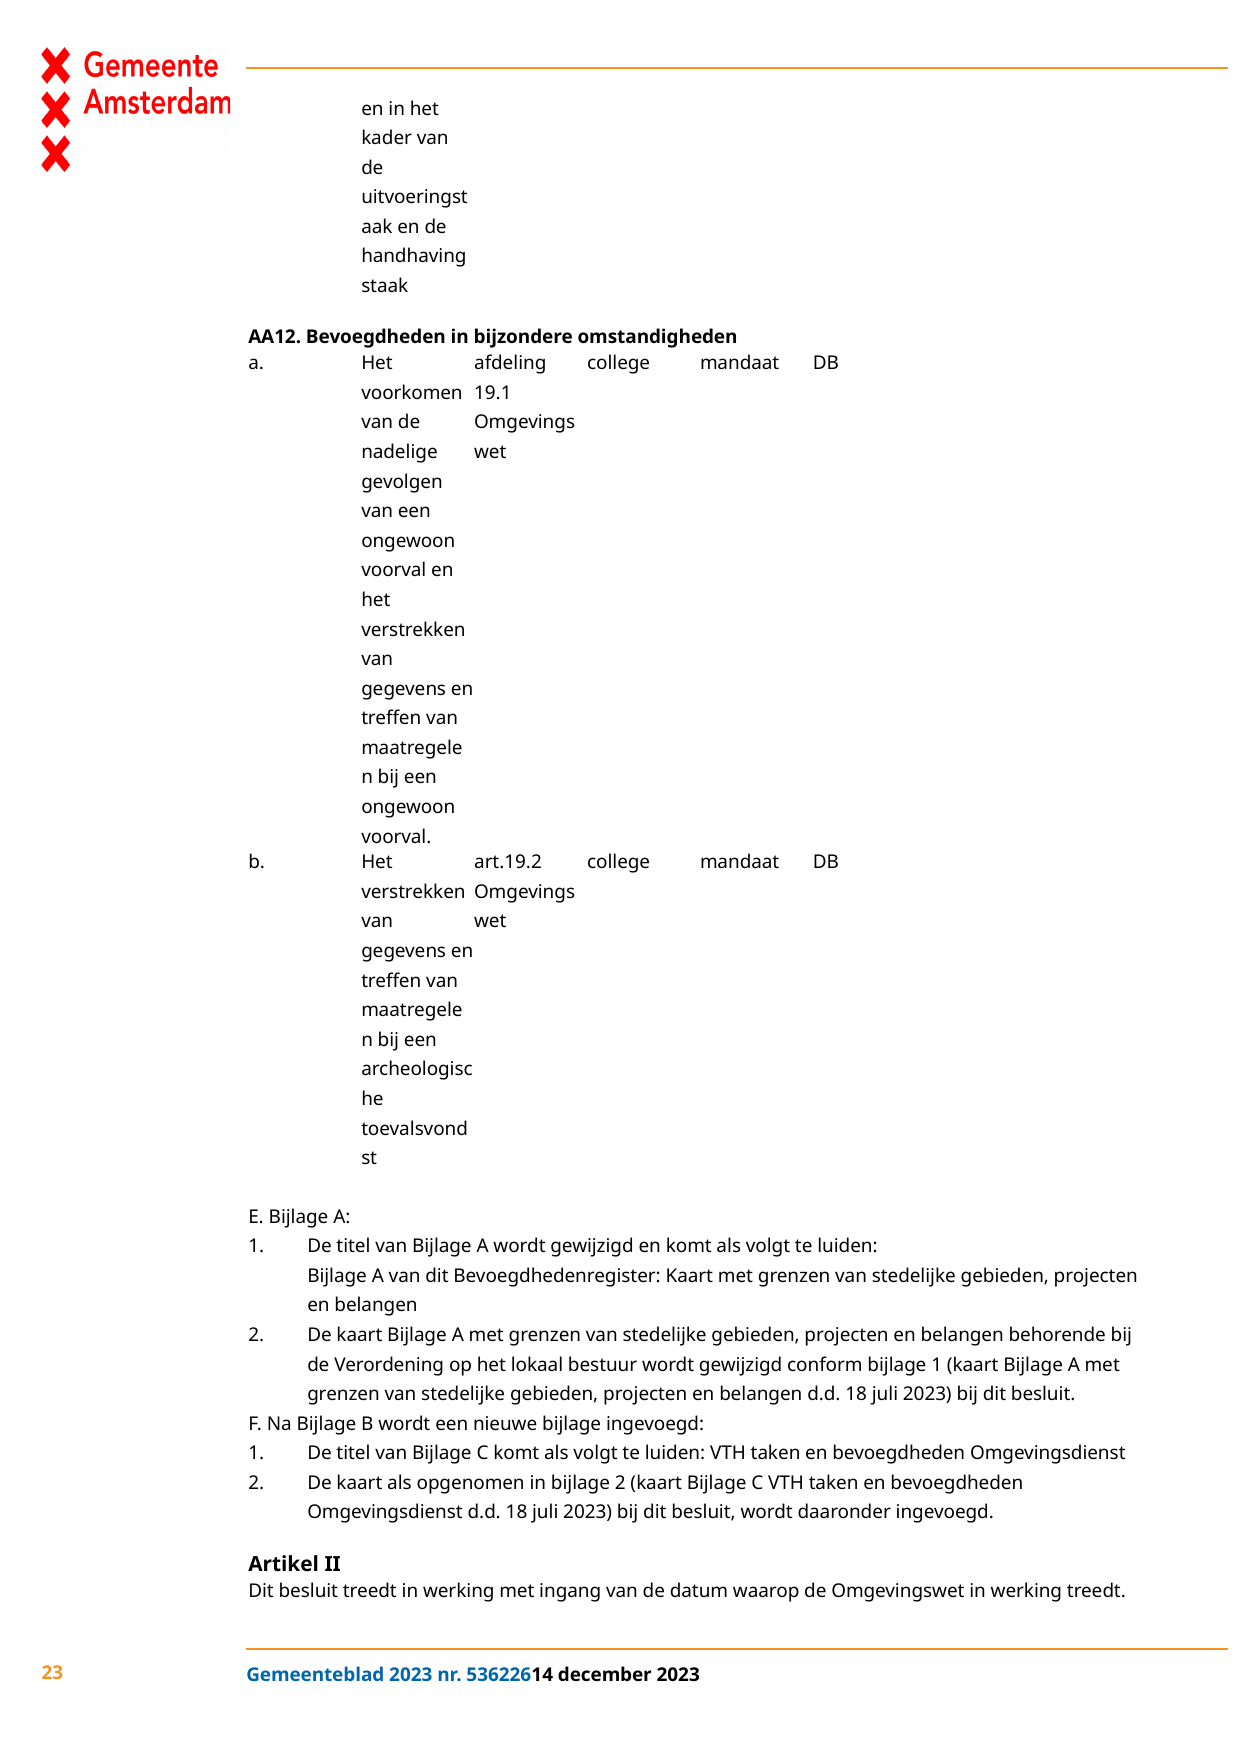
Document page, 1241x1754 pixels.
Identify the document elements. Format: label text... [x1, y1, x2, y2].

table_cell Het verstrekken van gegevens en treffen van maatregelen bij een archeologische toevalsvondst [361, 849, 474, 1170]
table_cell afdeling 19.1 Omgevingswet [474, 350, 587, 848]
table_cell college [587, 849, 700, 1170]
table_cell mandaat [700, 849, 813, 1170]
table_cell Het voorkomen van de nadelige gevolgen van een ongewoon voorval en het verstrekken van gegevens en treffen van maatregelen bij een ongewoon voorval. [361, 350, 474, 848]
list De titel van Bijlage A wordt gewijzigd en komt als volgt te luiden: [248, 1232, 1152, 1258]
table_cell [474, 298, 587, 324]
text Artikel II [248, 1549, 1152, 1578]
table_cell [926, 350, 1038, 848]
table_cell b. [248, 849, 361, 1170]
text E. Bijlage A: [248, 1203, 1152, 1229]
table_cell [926, 298, 1038, 324]
table_cell mandaat [700, 350, 813, 848]
table_cell [474, 95, 587, 298]
table_cell a. [248, 350, 361, 848]
picture [41, 47, 231, 172]
list De titel van Bijlage C komt als volgt te luiden: VTH taken en bevoegdheden Omgevingsdienst [248, 1439, 1152, 1465]
list De kaart als opgenomen in bijlage 2 (kaart Bijlage C VTH taken en bevoegdheden Omgevingsdienst d.d. 18 juli 2023) bij dit besluit, wordt daaronder ingevoegd. [248, 1469, 1152, 1524]
table_cell [926, 849, 1038, 1170]
table_cell college [587, 350, 700, 848]
table_cell [926, 95, 1038, 298]
table_cell [248, 95, 361, 298]
table_cell [587, 298, 700, 324]
table_cell en in het kader van de uitvoeringstaak en de handhavingstaak [361, 95, 474, 298]
table_cell DB [813, 849, 926, 1170]
table_cell [700, 95, 813, 298]
text F. Na Bijlage B wordt een nieuwe bijlage ingevoegd: [248, 1410, 1152, 1436]
table_cell [813, 95, 926, 298]
table_cell art.19.2 Omgevingswet [474, 849, 587, 1170]
table_cell [248, 298, 361, 324]
table_cell AA12. Bevoegdheden in bijzondere omstandigheden [248, 324, 1038, 349]
text Dit besluit treedt in werking met ingang van de datum waarop de Omgevingswet in werking treedt. [248, 1578, 1152, 1603]
list De kaart Bijlage A met grenzen van stedelijke gebieden, projecten en belangen behorende bij de Verordening op het lokaal bestuur wordt gewijzigd conform bijlage 1 (kaart Bijlage A met grenzen van stedelijke gebieden, projecten en belangen d.d. 18 juli 2023) bij dit besluit. [248, 1321, 1152, 1406]
list Bijlage A van dit Bevoegdhedenregister: Kaart met grenzen van stedelijke gebieden, projecten en belangen [248, 1262, 1152, 1317]
table_cell [813, 298, 926, 324]
table_cell [361, 298, 474, 324]
table_cell DB [813, 350, 926, 848]
table_cell [700, 298, 813, 324]
table_cell [587, 95, 700, 298]
